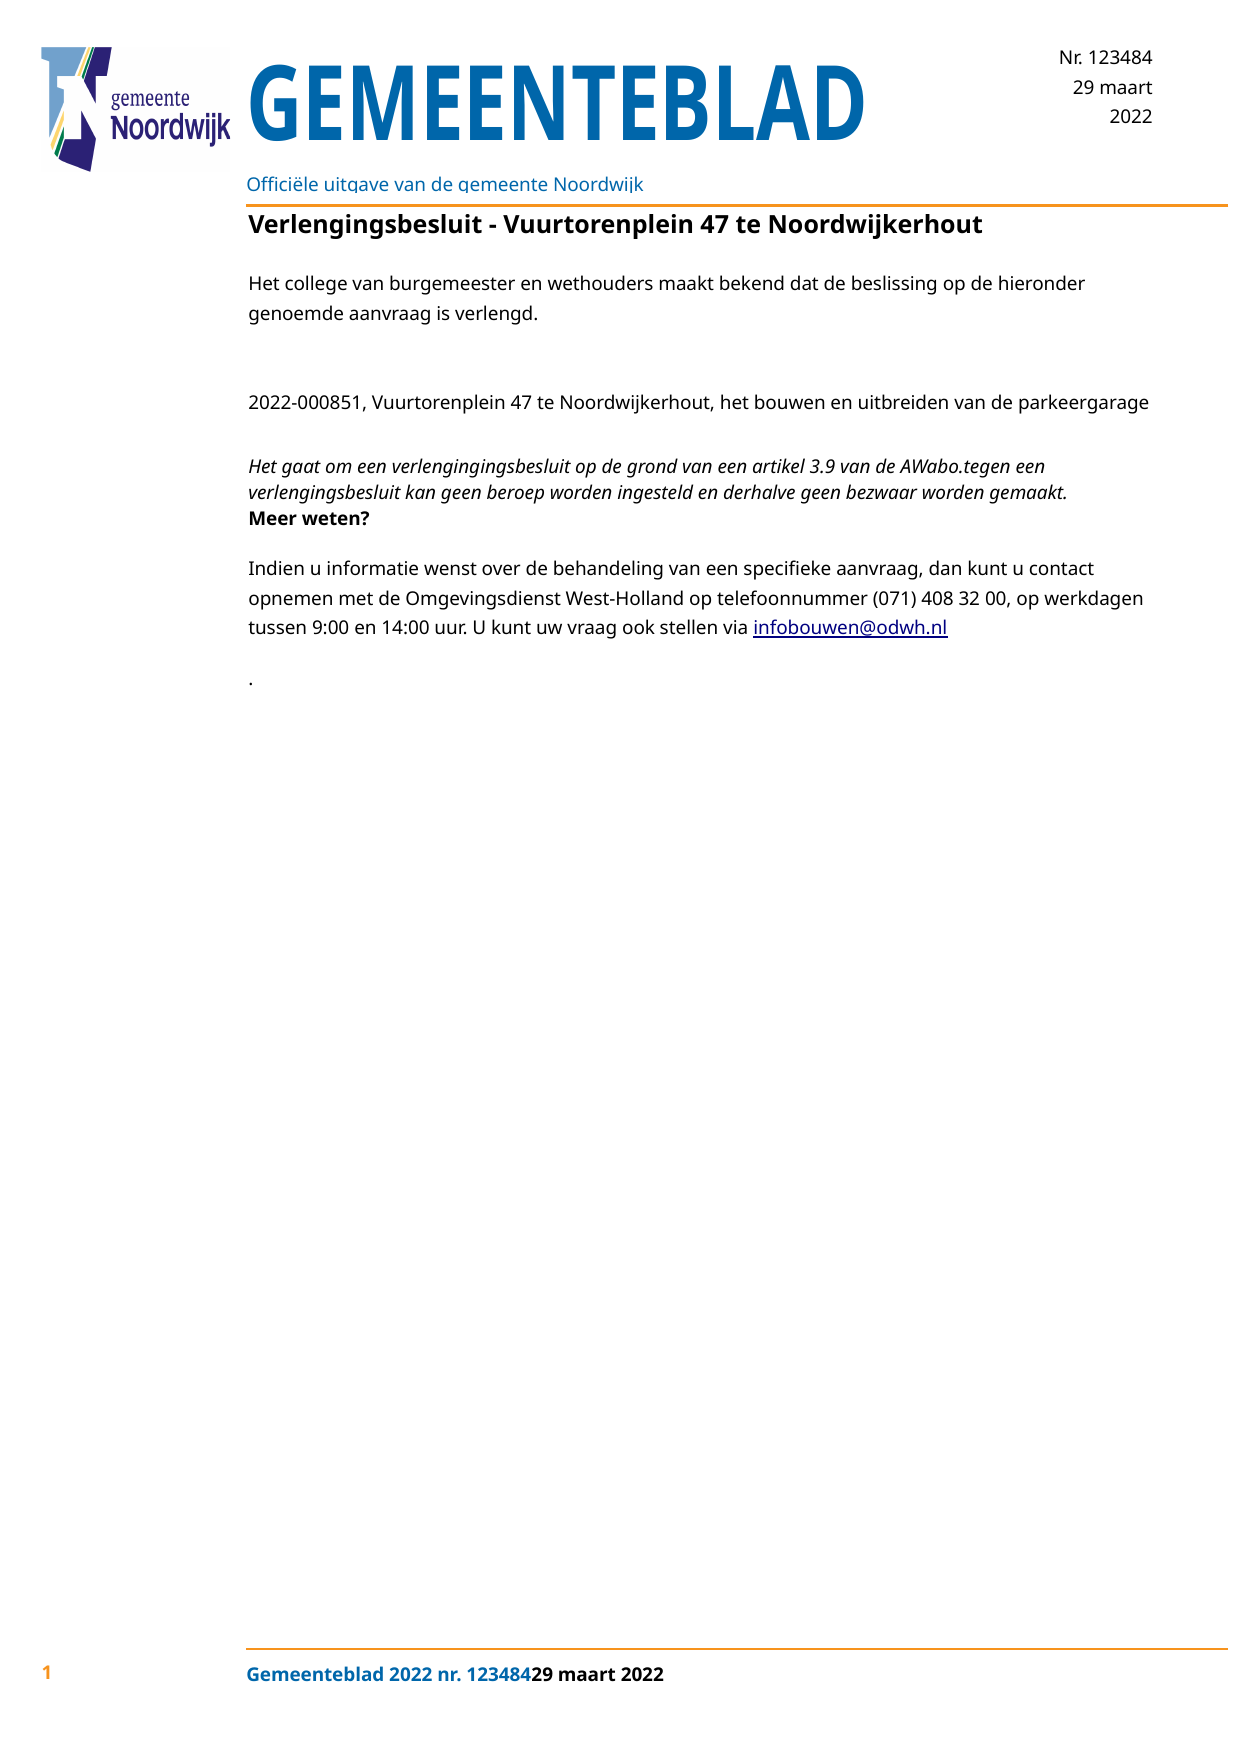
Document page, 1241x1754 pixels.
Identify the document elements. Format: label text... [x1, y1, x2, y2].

text Het college van burgemeester en wethouders maakt bekend dat de beslissing op de hieronder genoemde aanvraag is verlengd. [248, 270, 1152, 326]
text Verlengingsbesluit - Vuurtorenplein 47 te Noordwijkerhout [248, 207, 1152, 241]
picture [41, 47, 231, 172]
text Het gaat om een verlengingingsbesluit op de grond van een artikel 3.9 van de AWabo.tegen een verlengingsbesluit kan geen beroep worden ingesteld en derhalve geen bezwaar worden gemaakt. [248, 453, 1152, 505]
text 2022-000851, Vuurtorenplein 47 te Noordwijkerhout, het bouwen en uitbreiden van de parkeergarage [248, 389, 1152, 415]
text . [248, 665, 1152, 691]
text Indien u informatie wenst over de behandeling van een specifieke aanvraag, dan kunt u contact opnemen met de Omgevingsdienst West-Holland op telefoonnummer (071) 408 32 00, op werkdagen tussen 9:00 en 14:00 uur. U kunt uw vraag ook stellen via infobouwen@odwh.nl [248, 555, 1152, 640]
text Meer weten? [248, 505, 1152, 531]
